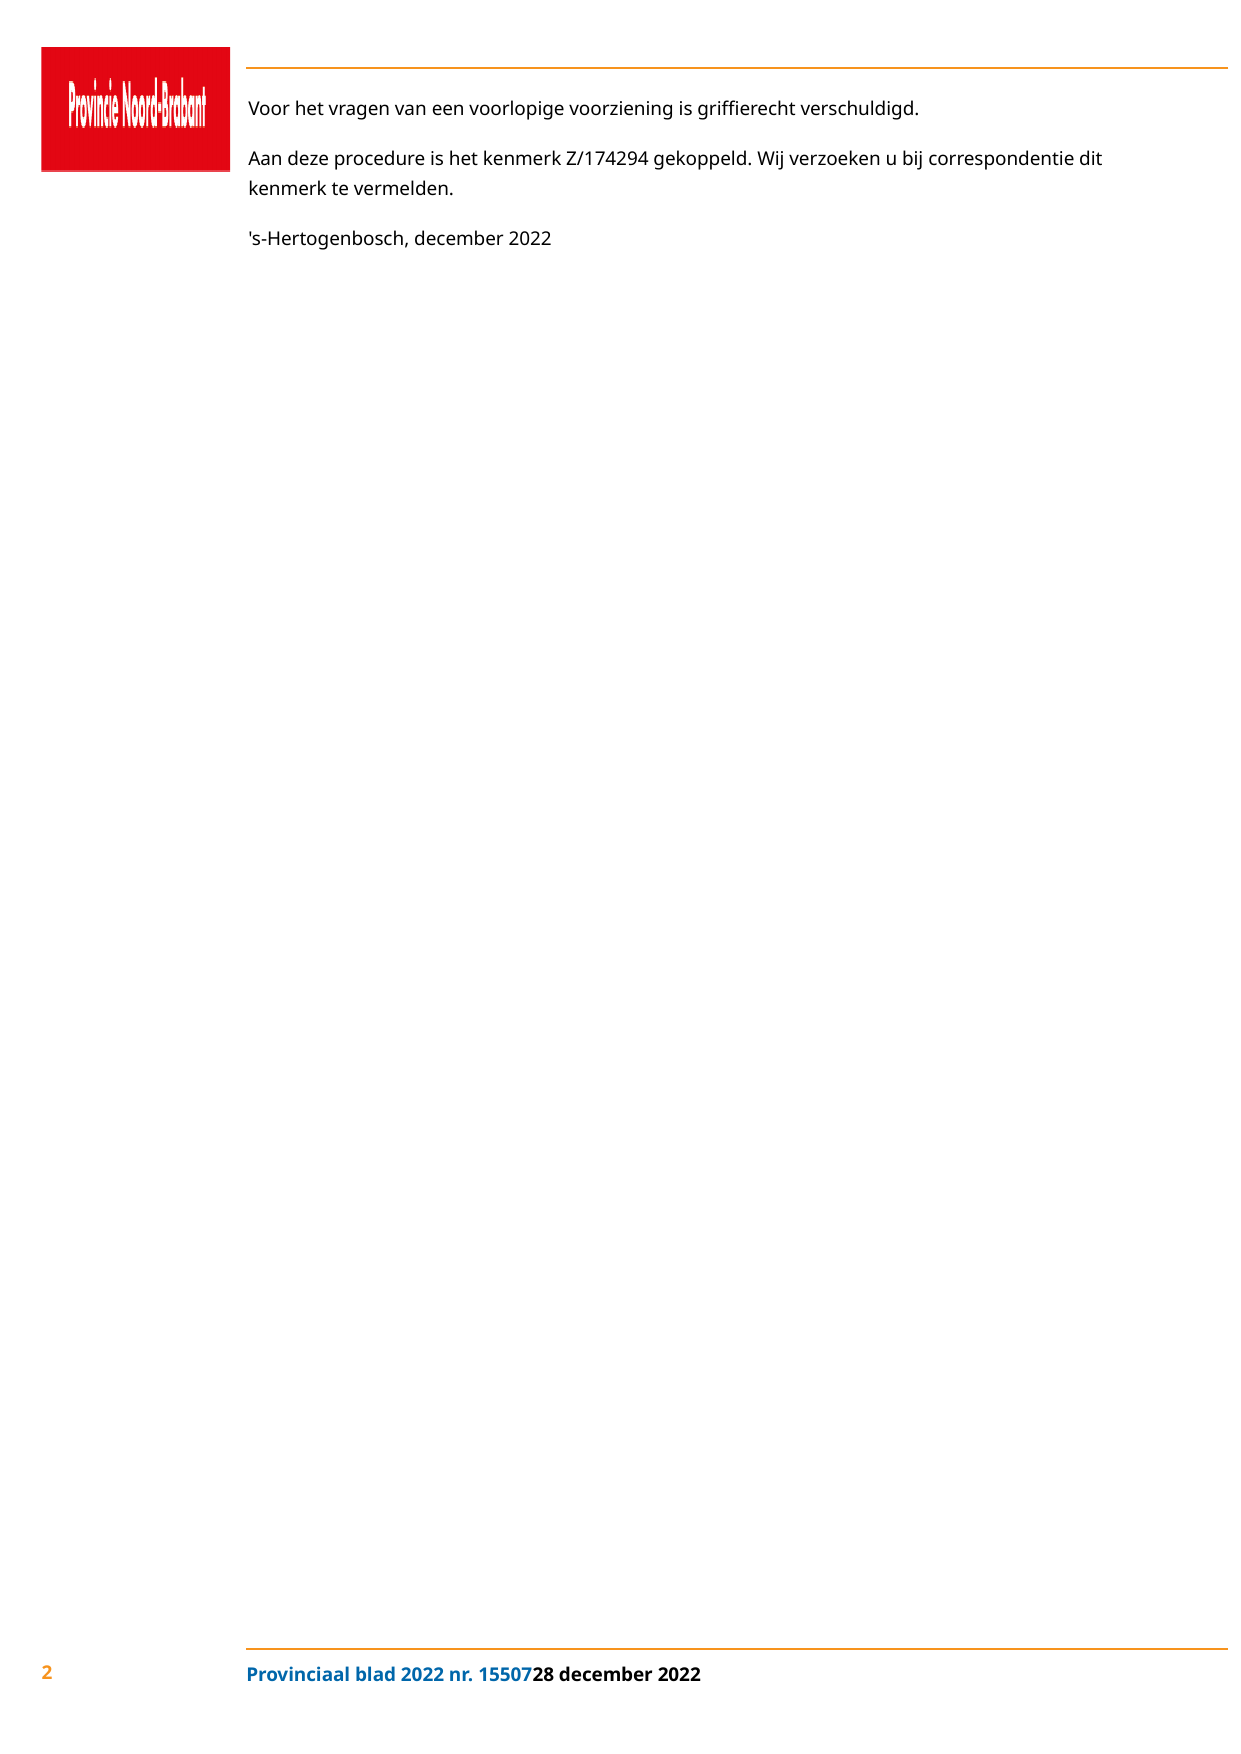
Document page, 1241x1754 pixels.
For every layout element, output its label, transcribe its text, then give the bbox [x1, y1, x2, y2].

text Aan deze procedure is het kenmerk Z/174294 gekoppeld. Wij verzoeken u bij correspondentie dit kenmerk te vermelden. [248, 145, 1152, 201]
text 's-Hertogenbosch, december 2022 [248, 225, 1152, 251]
picture [41, 47, 231, 172]
text Voor het vragen van een voorlopige voorziening is griffierecht verschuldigd. [248, 95, 1152, 121]
